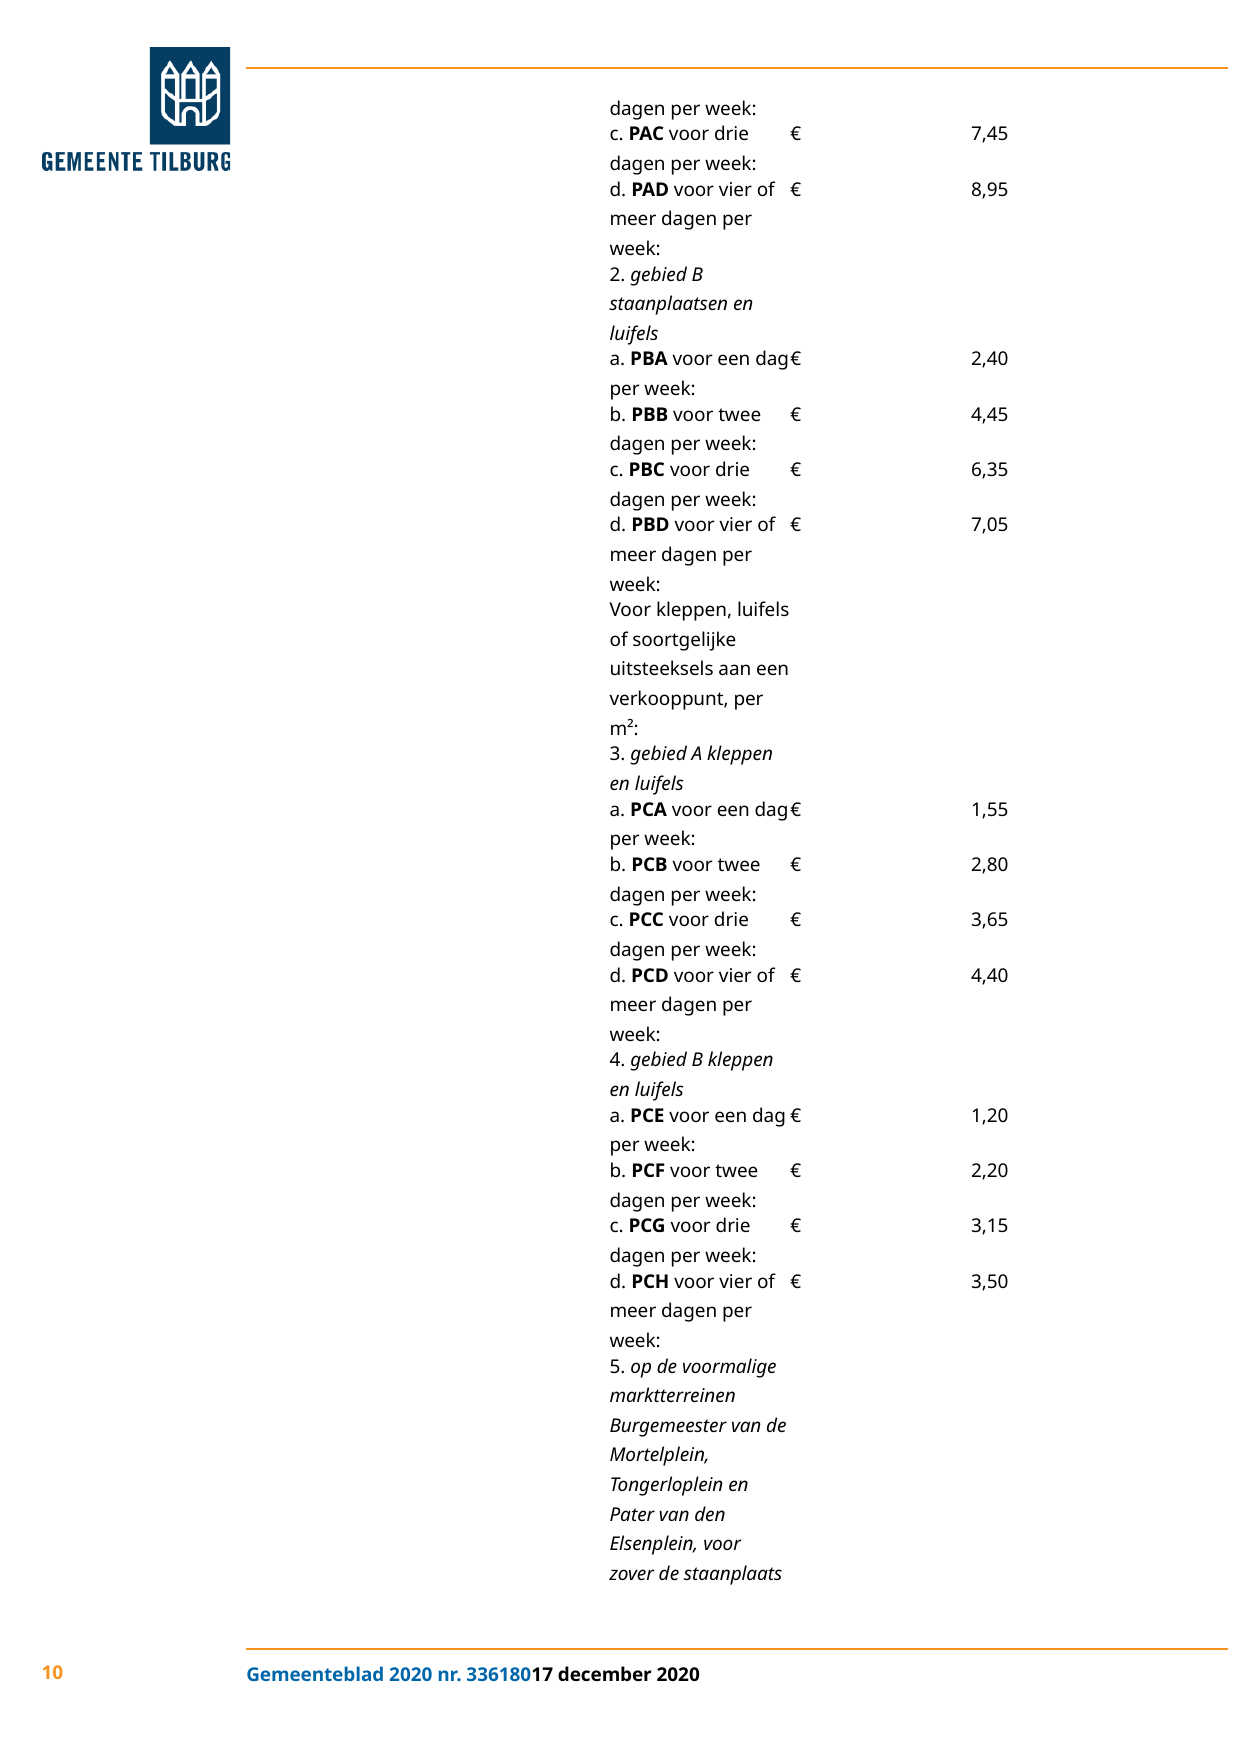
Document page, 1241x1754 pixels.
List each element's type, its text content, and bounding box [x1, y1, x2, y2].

table_cell [429, 121, 609, 176]
table_cell [429, 1157, 609, 1213]
table_cell [248, 1047, 429, 1102]
table_cell 1,55 [971, 796, 1152, 851]
table_cell 2. gebied B staanplaatsen en luifels [609, 261, 790, 346]
table_cell € [790, 1213, 971, 1268]
table_cell € [790, 401, 971, 456]
table_cell d. PAD voor vier of meer dagen per week: [609, 176, 790, 261]
table_cell € [790, 346, 971, 401]
table_cell b. PCB voor twee dagen per week: [609, 851, 790, 906]
table_cell [429, 95, 609, 121]
table_cell 7,05 [971, 512, 1152, 596]
table_cell 3,15 [971, 1213, 1152, 1268]
table_cell 1,20 [971, 1102, 1152, 1157]
table_cell 6,35 [971, 456, 1152, 512]
table_cell [429, 401, 609, 456]
table_cell c. PBC voor drie dagen per week: [609, 456, 790, 512]
table_cell dagen per week: [609, 95, 790, 121]
table_cell [429, 1353, 609, 1586]
table_cell c. PAC voor drie dagen per week: [609, 121, 790, 176]
table_cell b. PBB voor twee dagen per week: [609, 401, 790, 456]
table_cell 8,95 [971, 176, 1152, 261]
table_cell [429, 1213, 609, 1268]
table_cell [248, 962, 429, 1047]
table_cell € [790, 906, 971, 962]
table_cell € [790, 851, 971, 906]
table_cell [971, 95, 1152, 121]
table_cell [248, 346, 429, 401]
table_cell [971, 741, 1152, 796]
table_cell € [790, 456, 971, 512]
table_cell [790, 1047, 971, 1102]
table_cell a. PCE voor een dag per week: [609, 1102, 790, 1157]
table_cell [429, 851, 609, 906]
table_cell [429, 906, 609, 962]
table_cell [248, 1157, 429, 1213]
table_cell Voor kleppen, luifels of soortgelijke uitsteeksels aan een verkooppunt, per m²: [609, 596, 790, 741]
table_cell c. PCG voor drie dagen per week: [609, 1213, 790, 1268]
table_cell a. PBA voor een dag per week: [609, 346, 790, 401]
table_cell 7,45 [971, 121, 1152, 176]
table_cell [429, 512, 609, 596]
table_cell d. PBD voor vier of meer dagen per week: [609, 512, 790, 596]
table_cell [790, 1353, 971, 1586]
table_cell [790, 261, 971, 346]
table_cell [429, 1102, 609, 1157]
table_cell € [790, 121, 971, 176]
table_cell 2,20 [971, 1157, 1152, 1213]
table_cell [429, 796, 609, 851]
table_cell b. PCF voor twee dagen per week: [609, 1157, 790, 1213]
table_cell [429, 596, 609, 741]
table_cell 3. gebied A kleppen en luifels [609, 741, 790, 796]
table_cell 2,40 [971, 346, 1152, 401]
table_cell [248, 1213, 429, 1268]
table_cell 4,45 [971, 401, 1152, 456]
table_cell 4. gebied B kleppen en luifels [609, 1047, 790, 1102]
table_cell [429, 962, 609, 1047]
table_cell [429, 1268, 609, 1353]
table_cell [248, 121, 429, 176]
table_cell [971, 1353, 1152, 1586]
table_cell c. PCC voor drie dagen per week: [609, 906, 790, 962]
table_cell [248, 851, 429, 906]
table_cell 3,65 [971, 906, 1152, 962]
table_cell [429, 261, 609, 346]
table_cell a. PCA voor een dag per week: [609, 796, 790, 851]
table_cell [248, 261, 429, 346]
table_cell [248, 596, 429, 741]
table_cell d. PCH voor vier of meer dagen per week: [609, 1268, 790, 1353]
table_cell d. PCD voor vier of meer dagen per week: [609, 962, 790, 1047]
table_cell [248, 1268, 429, 1353]
table_cell 5. op de voormalige marktterreinen Burgemeester van de Mortelplein, Tongerloplein en Pater van den Elsenplein, voor zover de staanplaats [609, 1353, 790, 1586]
table_cell [790, 95, 971, 121]
table_cell [248, 95, 429, 121]
table_cell [248, 1353, 429, 1586]
table_cell [248, 906, 429, 962]
table_cell € [790, 512, 971, 596]
table_cell [248, 176, 429, 261]
table_cell € [790, 1268, 971, 1353]
table_cell [429, 456, 609, 512]
table_cell [248, 741, 429, 796]
table_cell [971, 261, 1152, 346]
table_cell [429, 741, 609, 796]
table_cell 2,80 [971, 851, 1152, 906]
table_cell [790, 596, 971, 741]
table_cell € [790, 962, 971, 1047]
table_cell € [790, 176, 971, 261]
table_cell [790, 741, 971, 796]
table_cell [248, 796, 429, 851]
table_cell [971, 596, 1152, 741]
table_cell [971, 1047, 1152, 1102]
table_cell € [790, 796, 971, 851]
picture [41, 47, 231, 172]
table_cell € [790, 1157, 971, 1213]
table_cell [248, 456, 429, 512]
table_cell 4,40 [971, 962, 1152, 1047]
table_cell [429, 176, 609, 261]
table_cell [429, 1047, 609, 1102]
table_cell [248, 1102, 429, 1157]
table_cell [248, 401, 429, 456]
table_cell € [790, 1102, 971, 1157]
table_cell [429, 346, 609, 401]
table_cell [248, 512, 429, 596]
table_cell 3,50 [971, 1268, 1152, 1353]
